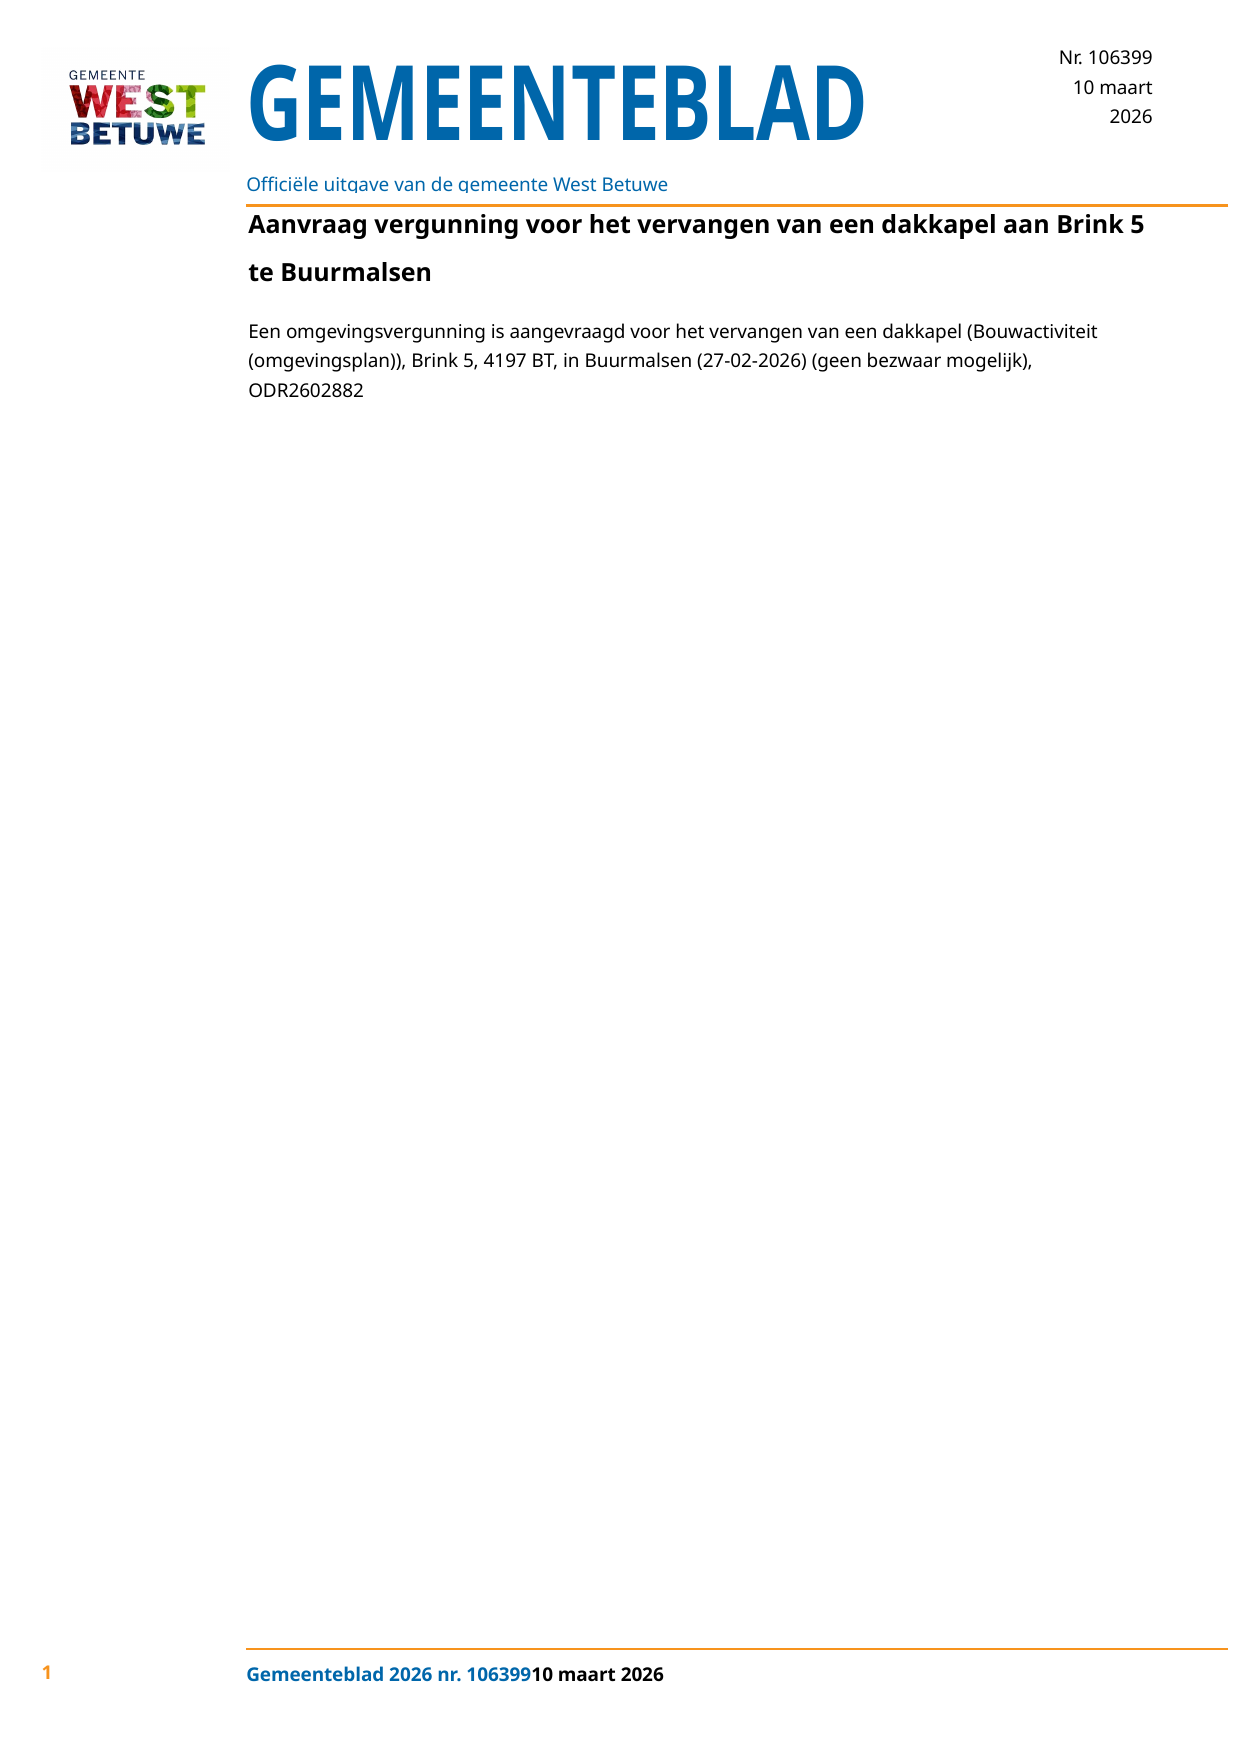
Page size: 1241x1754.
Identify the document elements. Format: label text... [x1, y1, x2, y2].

text Aanvraag vergunning voor het vervangen van een dakkapel aan Brink 5 te Buurmalsen [248, 207, 1152, 288]
text Een omgevingsvergunning is aangevraagd voor het vervangen van een dakkapel (Bouwactiviteit (omgevingsplan)), Brink 5, 4197 BT, in Buurmalsen (27-02-2026) (geen bezwaar mogelijk), ODR2602882 [248, 318, 1152, 403]
picture [41, 47, 231, 172]
